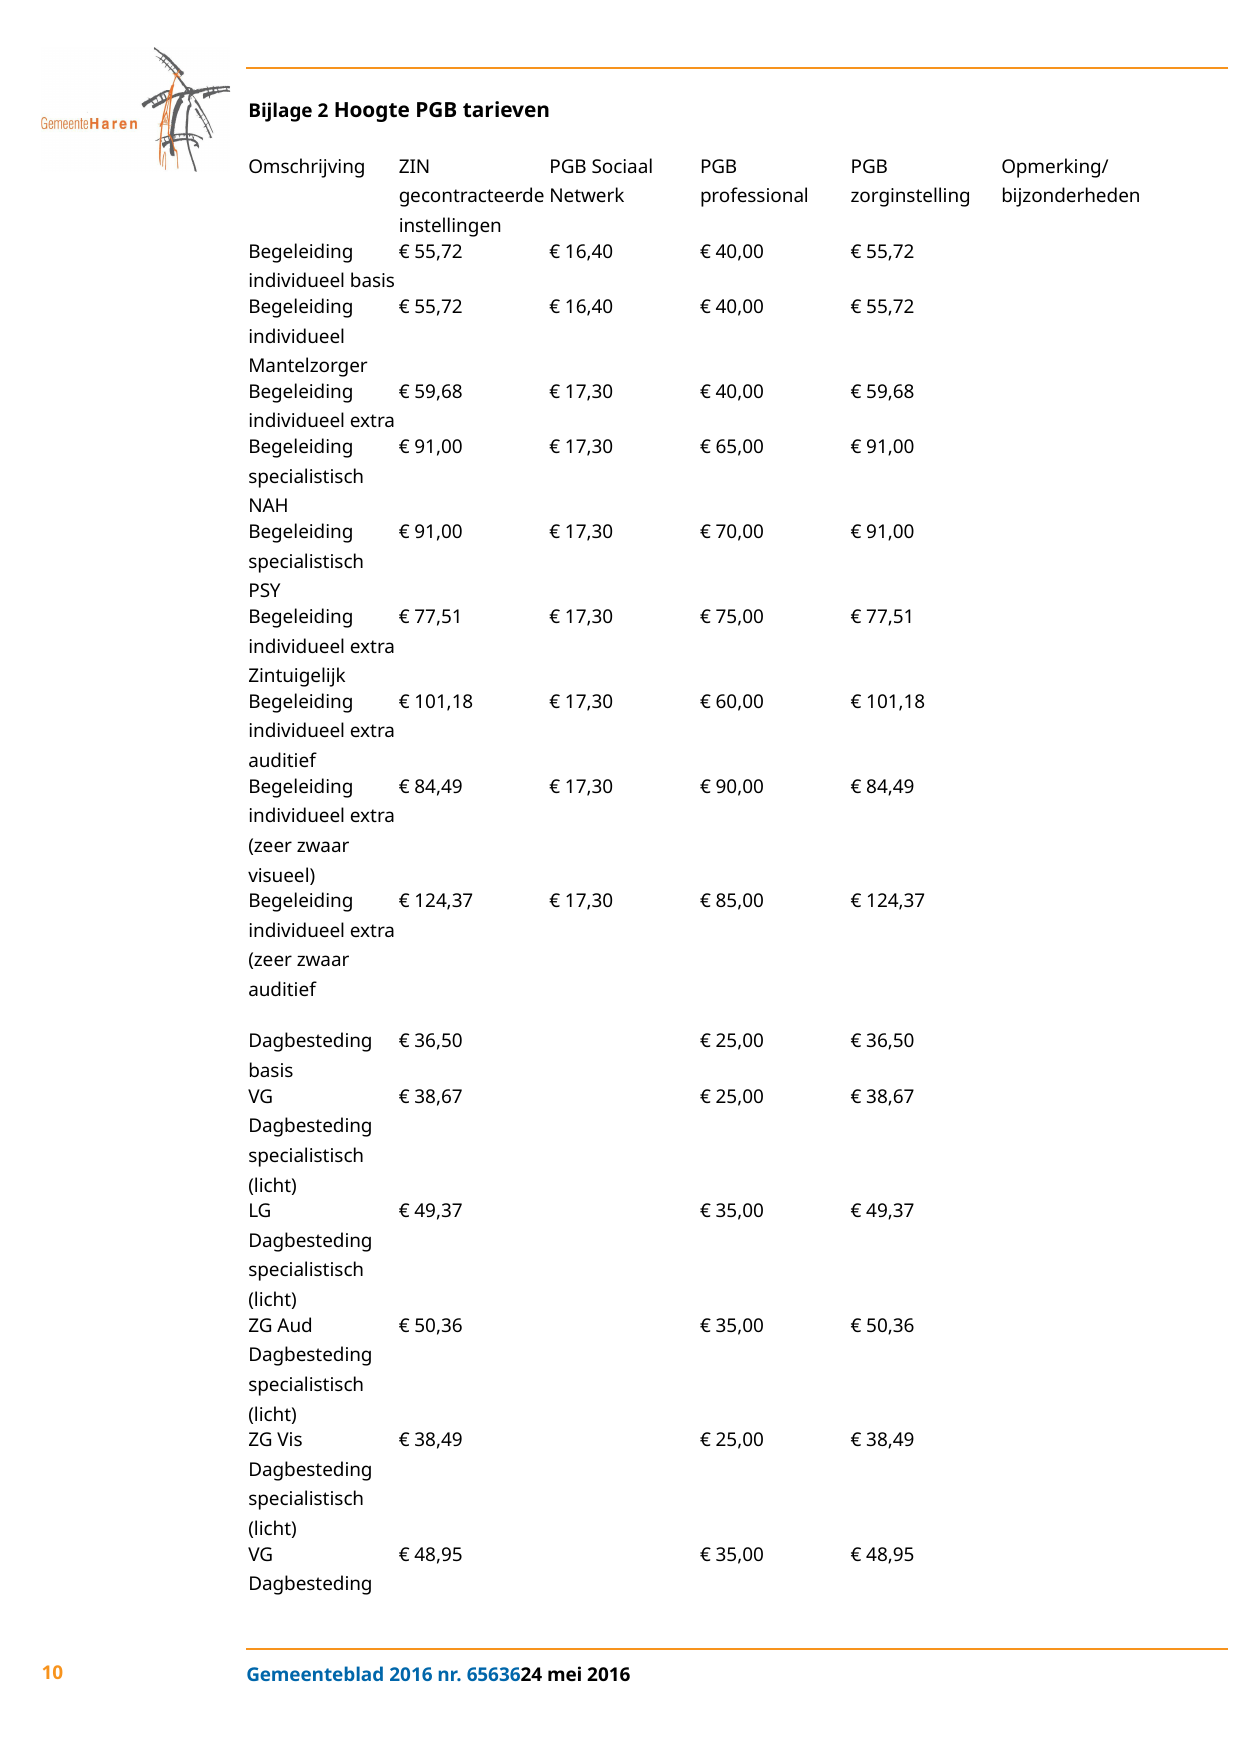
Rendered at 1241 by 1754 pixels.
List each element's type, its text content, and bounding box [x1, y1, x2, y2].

table_cell € 25,00 [700, 1426, 850, 1541]
table_cell € 91,00 [399, 434, 549, 518]
table_cell € 40,00 [700, 378, 850, 433]
table_cell € 38,67 [399, 1083, 549, 1197]
table_cell € 17,30 [549, 434, 700, 518]
table_header PGB professional [700, 153, 850, 238]
table_cell € 77,51 [850, 603, 1001, 688]
table_cell € 55,72 [850, 293, 1001, 378]
table_cell Begeleiding individueel Mantelzorger [248, 293, 398, 378]
table_cell € 124,37 [850, 888, 1001, 1002]
table_cell € 50,36 [399, 1312, 549, 1426]
table_header PGB Sociaal Netwerk [549, 153, 700, 238]
table_cell [549, 1198, 700, 1312]
table_cell [1001, 293, 1152, 378]
table_cell ZG Aud Dagbesteding specialistisch (licht) [248, 1312, 398, 1426]
table_cell € 17,30 [549, 888, 700, 1002]
table_cell € 40,00 [700, 293, 850, 378]
table_cell € 35,00 [700, 1198, 850, 1312]
table_cell Begeleiding individueel extra (zeer zwaar visueel) [248, 773, 398, 887]
table_cell € 25,00 [700, 1083, 850, 1197]
table_cell Dagbesteding basis [248, 1028, 398, 1083]
table_cell € 124,37 [399, 888, 549, 1002]
table_cell [1001, 1002, 1152, 1028]
table_cell [1001, 888, 1152, 1002]
table_cell € 36,50 [399, 1028, 549, 1083]
table_cell € 101,18 [850, 688, 1001, 773]
table_cell [1001, 1198, 1152, 1312]
table_cell VG Dagbesteding [248, 1541, 398, 1596]
table_cell [1001, 603, 1152, 688]
table_header ZIN gecontracteerde instellingen [399, 153, 549, 238]
table_cell € 91,00 [399, 518, 549, 603]
table_cell [1001, 1426, 1152, 1541]
table_cell [1001, 378, 1152, 433]
table_cell € 50,36 [850, 1312, 1001, 1426]
table_cell € 38,49 [399, 1426, 549, 1541]
table_cell [549, 1312, 700, 1426]
table_cell Begeleiding specialistisch NAH [248, 434, 398, 518]
table_cell [1001, 238, 1152, 293]
table_cell € 49,37 [399, 1198, 549, 1312]
table_cell [850, 1002, 1001, 1028]
table_cell Begeleiding individueel extra [248, 378, 398, 433]
table_cell € 75,00 [700, 603, 850, 688]
table_cell Begeleiding specialistisch PSY [248, 518, 398, 603]
table_cell € 85,00 [700, 888, 850, 1002]
table_cell € 55,72 [850, 238, 1001, 293]
table_cell [1001, 1083, 1152, 1197]
table_cell € 25,00 [700, 1028, 850, 1083]
table_cell € 17,30 [549, 603, 700, 688]
table_cell [549, 1426, 700, 1541]
table_cell Begeleiding individueel basis [248, 238, 398, 293]
table_cell € 55,72 [399, 238, 549, 293]
table_cell Begeleiding individueel extra auditief [248, 688, 398, 773]
table_cell [700, 1002, 850, 1028]
table_cell [549, 1002, 700, 1028]
table_cell € 77,51 [399, 603, 549, 688]
table_cell [1001, 518, 1152, 603]
table_cell € 90,00 [700, 773, 850, 887]
table_cell € 91,00 [850, 518, 1001, 603]
table_cell € 38,49 [850, 1426, 1001, 1541]
table_cell € 35,00 [700, 1312, 850, 1426]
table_cell [549, 1028, 700, 1083]
table_cell € 48,95 [399, 1541, 549, 1596]
table_cell [1001, 773, 1152, 887]
table_cell [549, 1541, 700, 1596]
table_cell € 84,49 [399, 773, 549, 887]
table_header Opmerking/bijzonderheden [1001, 153, 1152, 238]
table_cell VG Dagbesteding specialistisch (licht) [248, 1083, 398, 1197]
table_cell [549, 1083, 700, 1197]
table_cell € 84,49 [850, 773, 1001, 887]
table_cell € 16,40 [549, 293, 700, 378]
table_cell € 70,00 [700, 518, 850, 603]
table_cell [399, 1002, 549, 1028]
table_cell Begeleiding individueel extra (zeer zwaar auditief [248, 888, 398, 1002]
table_header Omschrijving [248, 153, 398, 238]
table_cell € 101,18 [399, 688, 549, 773]
table_cell € 91,00 [850, 434, 1001, 518]
table_cell [1001, 688, 1152, 773]
table_cell € 48,95 [850, 1541, 1001, 1596]
table_cell € 36,50 [850, 1028, 1001, 1083]
table_cell € 16,40 [549, 238, 700, 293]
table_cell € 35,00 [700, 1541, 850, 1596]
table_cell [1001, 434, 1152, 518]
table_cell € 60,00 [700, 688, 850, 773]
table_cell LG Dagbesteding specialistisch (licht) [248, 1198, 398, 1312]
table_cell € 65,00 [700, 434, 850, 518]
table_cell € 59,68 [850, 378, 1001, 433]
table_cell € 55,72 [399, 293, 549, 378]
table_header PGB zorginstelling [850, 153, 1001, 238]
table_cell [1001, 1541, 1152, 1596]
table_cell Begeleiding individueel extra Zintuigelijk [248, 603, 398, 688]
table_cell ZG Vis Dagbesteding specialistisch (licht) [248, 1426, 398, 1541]
table_cell € 17,30 [549, 688, 700, 773]
picture [41, 47, 231, 172]
table_cell € 40,00 [700, 238, 850, 293]
table_cell € 17,30 [549, 378, 700, 433]
table_cell € 17,30 [549, 773, 700, 887]
table_cell [1001, 1312, 1152, 1426]
table_cell € 49,37 [850, 1198, 1001, 1312]
text Bijlage 2 Hoogte PGB tarieven [248, 95, 1152, 123]
table_cell € 17,30 [549, 518, 700, 603]
table_cell € 59,68 [399, 378, 549, 433]
table_cell [248, 1002, 398, 1028]
table_cell [1001, 1028, 1152, 1083]
table_cell € 38,67 [850, 1083, 1001, 1197]
